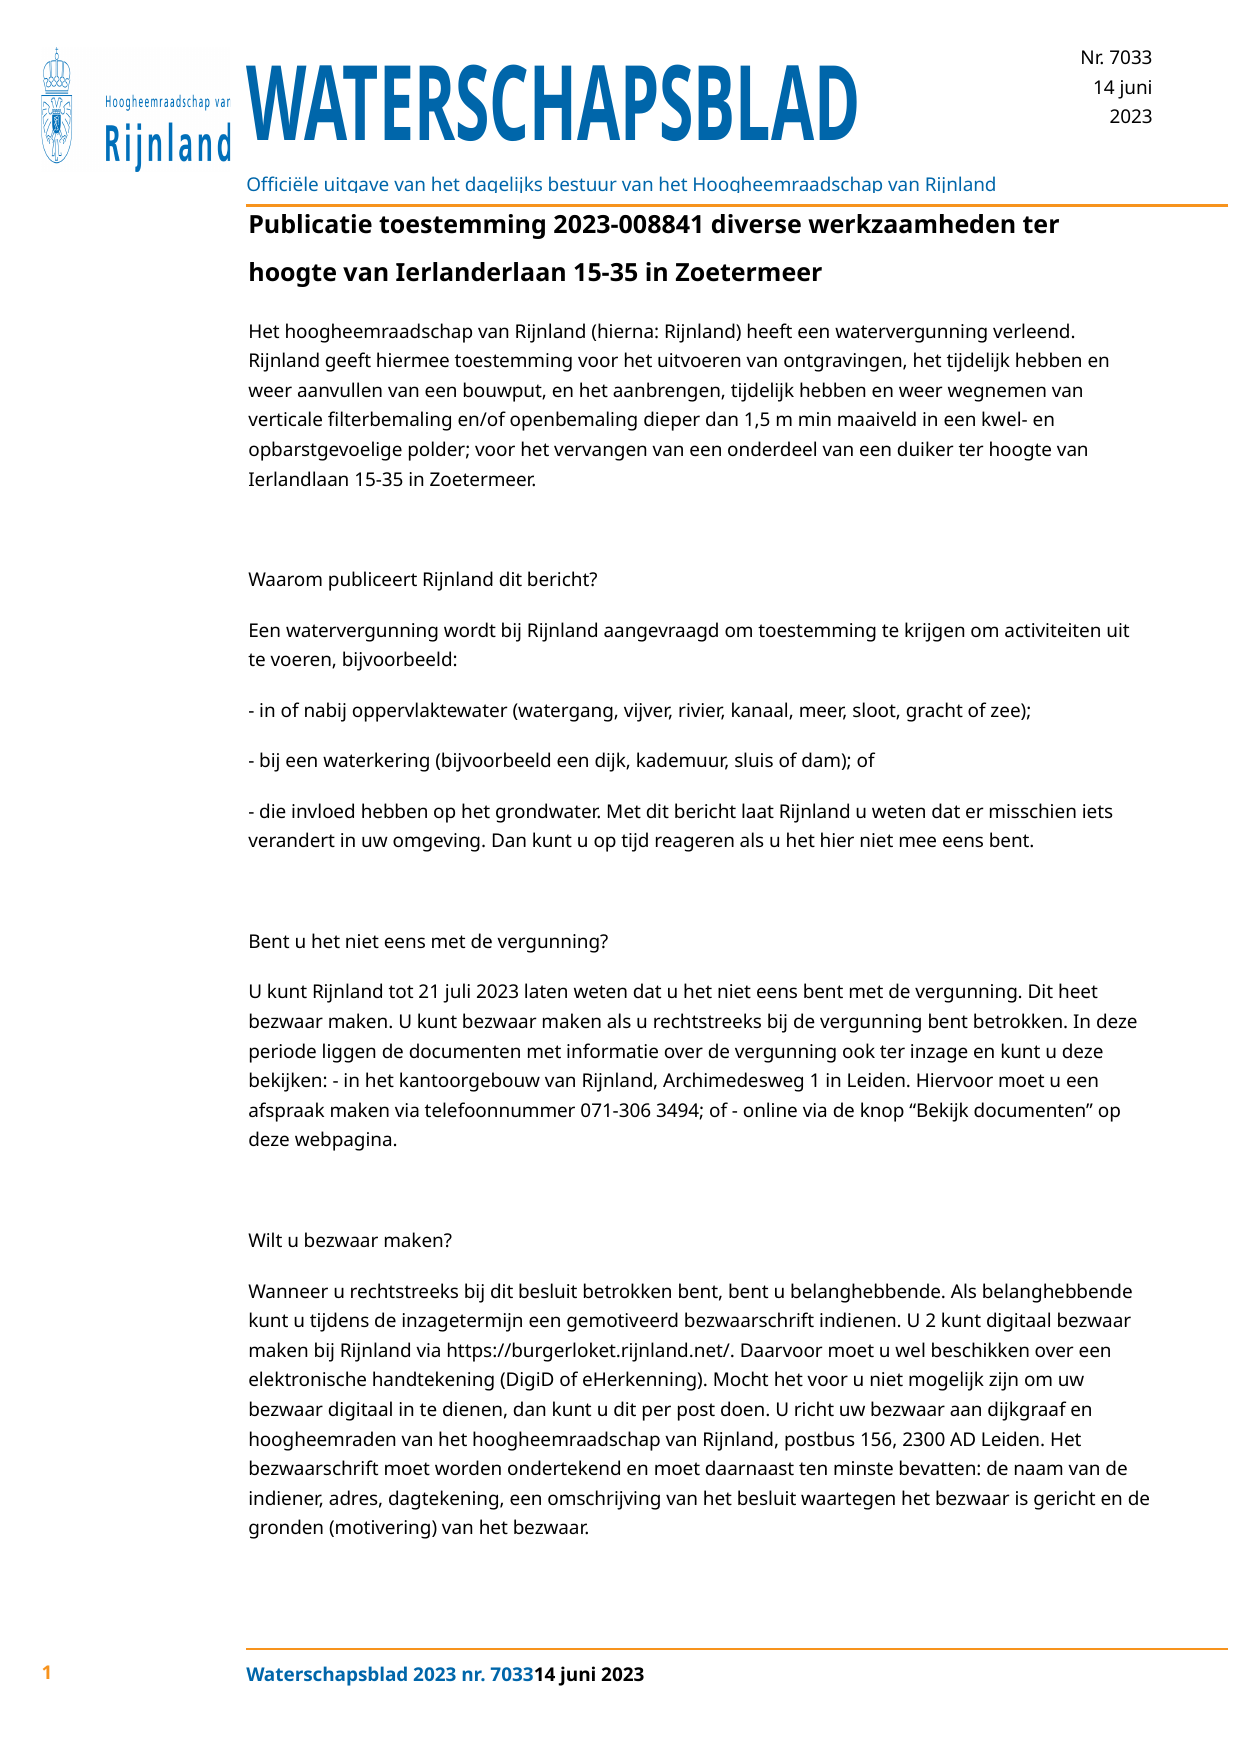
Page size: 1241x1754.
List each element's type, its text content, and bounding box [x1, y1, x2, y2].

text Het hoogheemraadschap van Rijnland (hierna: Rijnland) heeft een watervergunning verleend. Rijnland geeft hiermee toestemming voor het uitvoeren van ontgravingen, het tijdelijk hebben en weer aanvullen van een bouwput, en het aanbrengen, tijdelijk hebben en weer wegnemen van verticale filterbemaling en/of openbemaling dieper dan 1,5 m min maaiveld in een kwel- en opbarstgevoelige polder; voor het vervangen van een onderdeel van een duiker ter hoogte van Ierlandlaan 15-35 in Zoetermeer. [248, 318, 1152, 492]
text U kunt Rijnland tot 21 juli 2023 laten weten dat u het niet eens bent met de vergunning. Dit heet bezwaar maken. U kunt bezwaar maken als u rechtstreeks bij de vergunning bent betrokken. In deze periode liggen de documenten met informatie over de vergunning ook ter inzage en kunt u deze bekijken: - in het kantoorgebouw van Rijnland, Archimedesweg 1 in Leiden. Hiervoor moet u een afspraak maken via telefoonnummer 071-306 3494; of - online via de knop “Bekijk documenten” op deze webpagina. [248, 979, 1152, 1152]
text Publicatie toestemming 2023-008841 diverse werkzaamheden ter hoogte van Ierlanderlaan 15-35 in Zoetermeer [248, 207, 1152, 288]
text Wanneer u rechtstreeks bij dit besluit betrokken bent, bent u belanghebbende. Als belanghebbende kunt u tijdens de inzagetermijn een gemotiveerd bezwaarschrift indienen. U 2 kunt digitaal bezwaar maken bij Rijnland via https://burgerloket.rijnland.net/. Daarvoor moet u wel beschikken over een elektronische handtekening (DigiD of eHerkenning). Mocht het voor u niet mogelijk zijn om uw bezwaar digitaal in te dienen, dan kunt u dit per post doen. U richt uw bezwaar aan dijkgraaf en hoogheemraden van het hoogheemraadschap van Rijnland, postbus 156, 2300 AD Leiden. Het bezwaarschrift moet worden ondertekend en moet daarnaast ten minste bevatten: de naam van de indiener, adres, dagtekening, een omschrijving van het besluit waartegen het bezwaar is gericht en de gronden (motivering) van het bezwaar. [248, 1278, 1152, 1540]
text - die invloed hebben op het grondwater. Met dit bericht laat Rijnland u weten dat er misschien iets verandert in uw omgeving. Dan kunt u op tijd reageren als u het hier niet mee eens bent. [248, 798, 1152, 853]
picture [41, 47, 231, 172]
text Een watervergunning wordt bij Rijnland aangevraagd om toestemming te krijgen om activiteiten uit te voeren, bijvoorbeeld: [248, 617, 1152, 672]
text - in of nabij oppervlaktewater (watergang, vijver, rivier, kanaal, meer, sloot, gracht of zee); [248, 697, 1152, 723]
text Bent u het niet eens met de vergunning? [248, 928, 1152, 954]
text - bij een waterkering (bijvoorbeeld een dijk, kademuur, sluis of dam); of [248, 747, 1152, 773]
text Wilt u bezwaar maken? [248, 1227, 1152, 1253]
text Waarom publiceert Rijnland dit bericht? [248, 567, 1152, 592]
